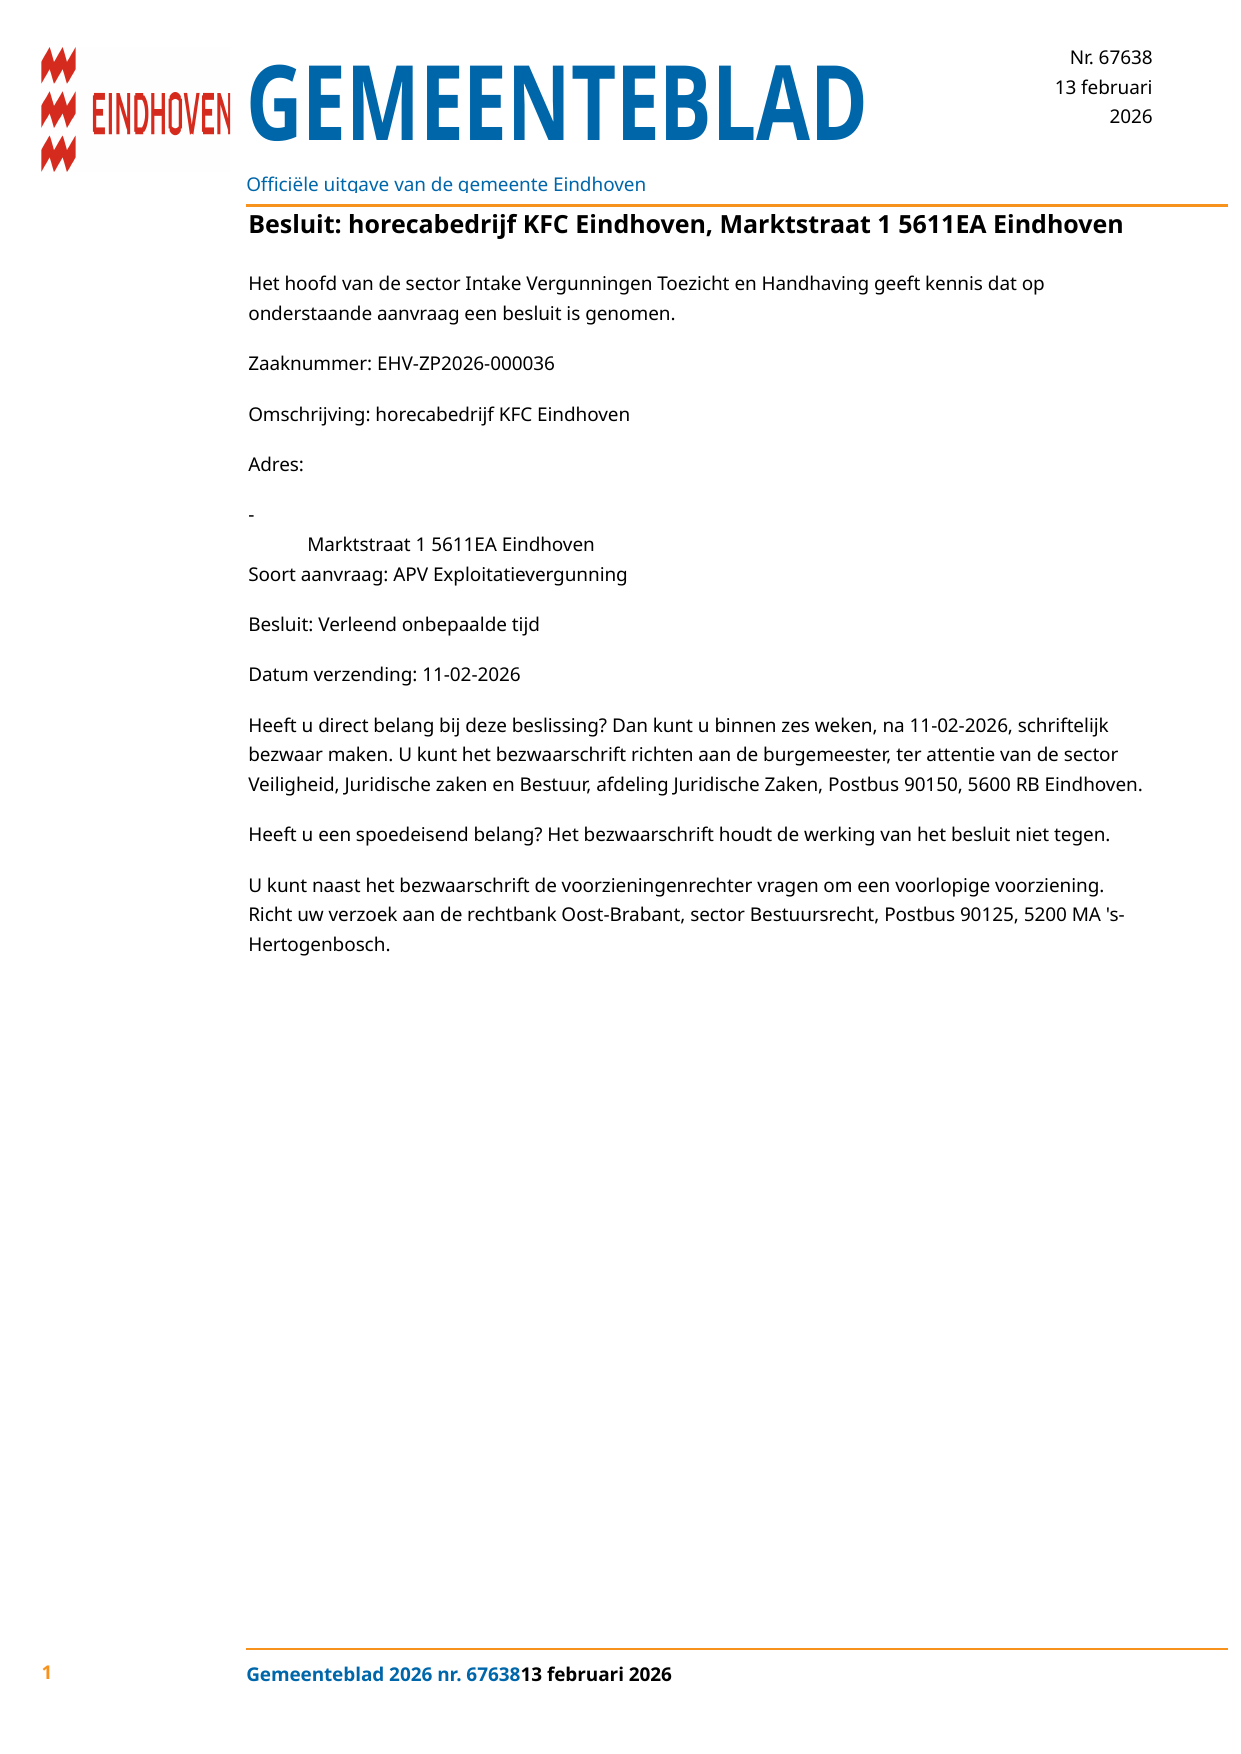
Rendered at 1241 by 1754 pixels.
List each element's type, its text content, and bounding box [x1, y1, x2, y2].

text Heeft u direct belang bij deze beslissing? Dan kunt u binnen zes weken, na 11-02-2026, schriftelijk bezwaar maken. U kunt het bezwaarschrift richten aan de burgemeester, ter attentie van de sector Veiligheid, Juridische zaken en Bestuur, afdeling Juridische Zaken, Postbus 90150, 5600 RB Eindhoven. [248, 712, 1152, 797]
text Zaaknummer: EHV-ZP2026-000036 [248, 350, 1152, 376]
text U kunt naast het bezwaarschrift de voorzieningenrechter vragen om een voorlopige voorziening. Richt uw verzoek aan de rechtbank Oost-Brabant, sector Bestuursrecht, Postbus 90125, 5200 MA 's-Hertogenbosch. [248, 872, 1152, 957]
picture [41, 47, 231, 172]
text Besluit: horecabedrijf KFC Eindhoven, Marktstraat 1 5611EA Eindhoven [248, 207, 1152, 241]
text Het hoofd van de sector Intake Vergunningen Toezicht en Handhaving geeft kennis dat op onderstaande aanvraag een besluit is genomen. [248, 270, 1152, 326]
text Besluit: Verleend onbepaalde tijd [248, 611, 1152, 637]
text Soort aanvraag: APV Exploitatievergunning [248, 561, 1152, 586]
list Marktstraat 1 5611EA Eindhoven [248, 531, 1152, 557]
text Omschrijving: horecabedrijf KFC Eindhoven [248, 401, 1152, 426]
text Adres: [248, 451, 1152, 477]
text Heeft u een spoedeisend belang? Het bezwaarschrift houdt de werking van het besluit niet tegen. [248, 822, 1152, 847]
text Datum verzending: 11-02-2026 [248, 662, 1152, 687]
